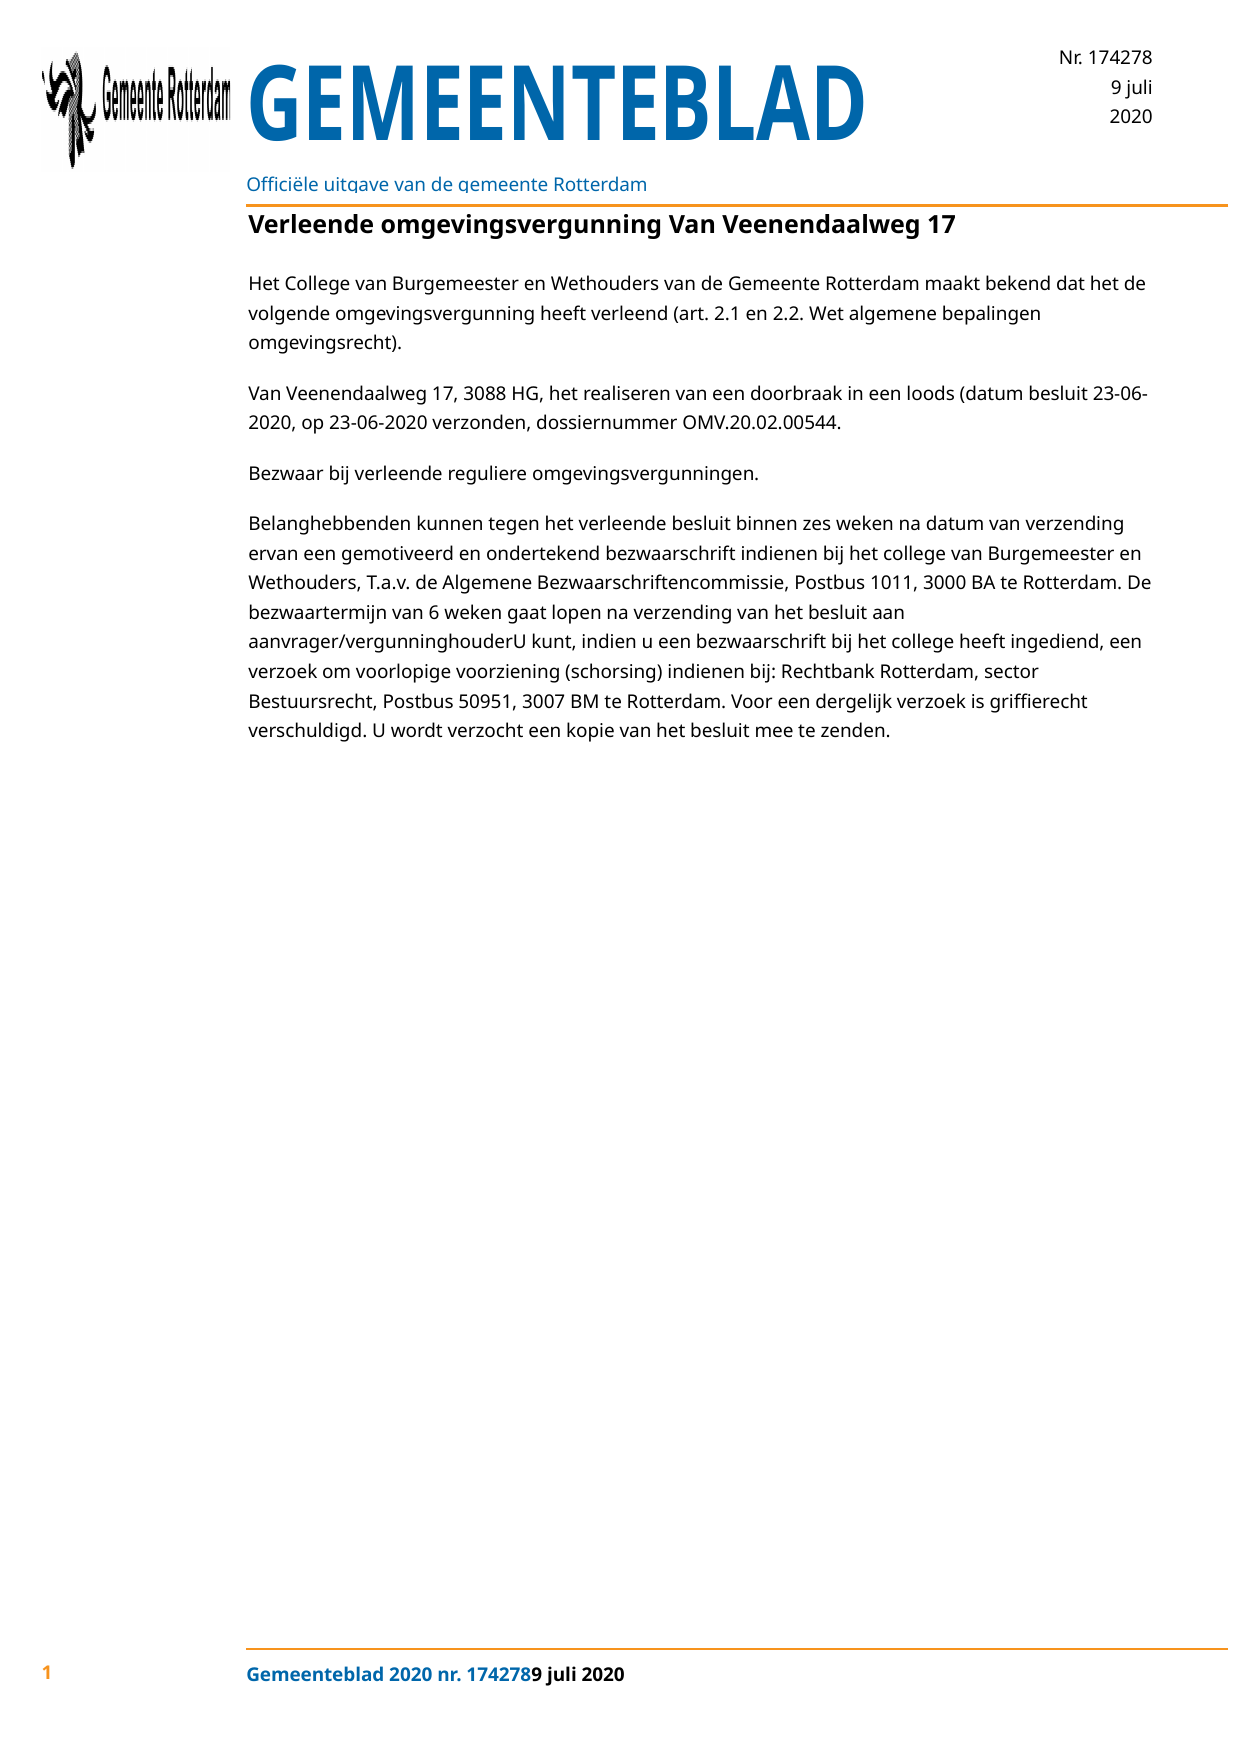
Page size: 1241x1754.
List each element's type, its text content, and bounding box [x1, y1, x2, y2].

text Verleende omgevingsvergunning Van Veenendaalweg 17 [248, 207, 1152, 241]
text Van Veenendaalweg 17, 3088 HG, het realiseren van een doorbraak in een loods (datum besluit 23-06-2020, op 23-06-2020 verzonden, dossiernummer OMV.20.02.00544. [248, 380, 1152, 435]
text Het College van Burgemeester en Wethouders van de Gemeente Rotterdam maakt bekend dat het de volgende omgevingsvergunning heeft verleend (art. 2.1 en 2.2. Wet algemene bepalingen omgevingsrecht). [248, 270, 1152, 355]
picture [41, 47, 231, 172]
text Belanghebbenden kunnen tegen het verleende besluit binnen zes weken na datum van verzending ervan een gemotiveerd en ondertekend bezwaarschrift indienen bij het college van Burgemeester en Wethouders, T.a.v. de Algemene Bezwaarschriftencommissie, Postbus 1011, 3000 BA te Rotterdam. De bezwaartermijn van 6 weken gaat lopen na verzending van het besluit aan aanvrager/vergunninghouderU kunt, indien u een bezwaarschrift bij het college heeft ingediend, een verzoek om voorlopige voorziening (schorsing) indienen bij: Rechtbank Rotterdam, sector Bestuursrecht, Postbus 50951, 3007 BM te Rotterdam. Voor een dergelijk verzoek is griffierecht verschuldigd. U wordt verzocht een kopie van het besluit mee te zenden. [248, 510, 1152, 743]
text Bezwaar bij verleende reguliere omgevingsvergunningen. [248, 460, 1152, 486]
